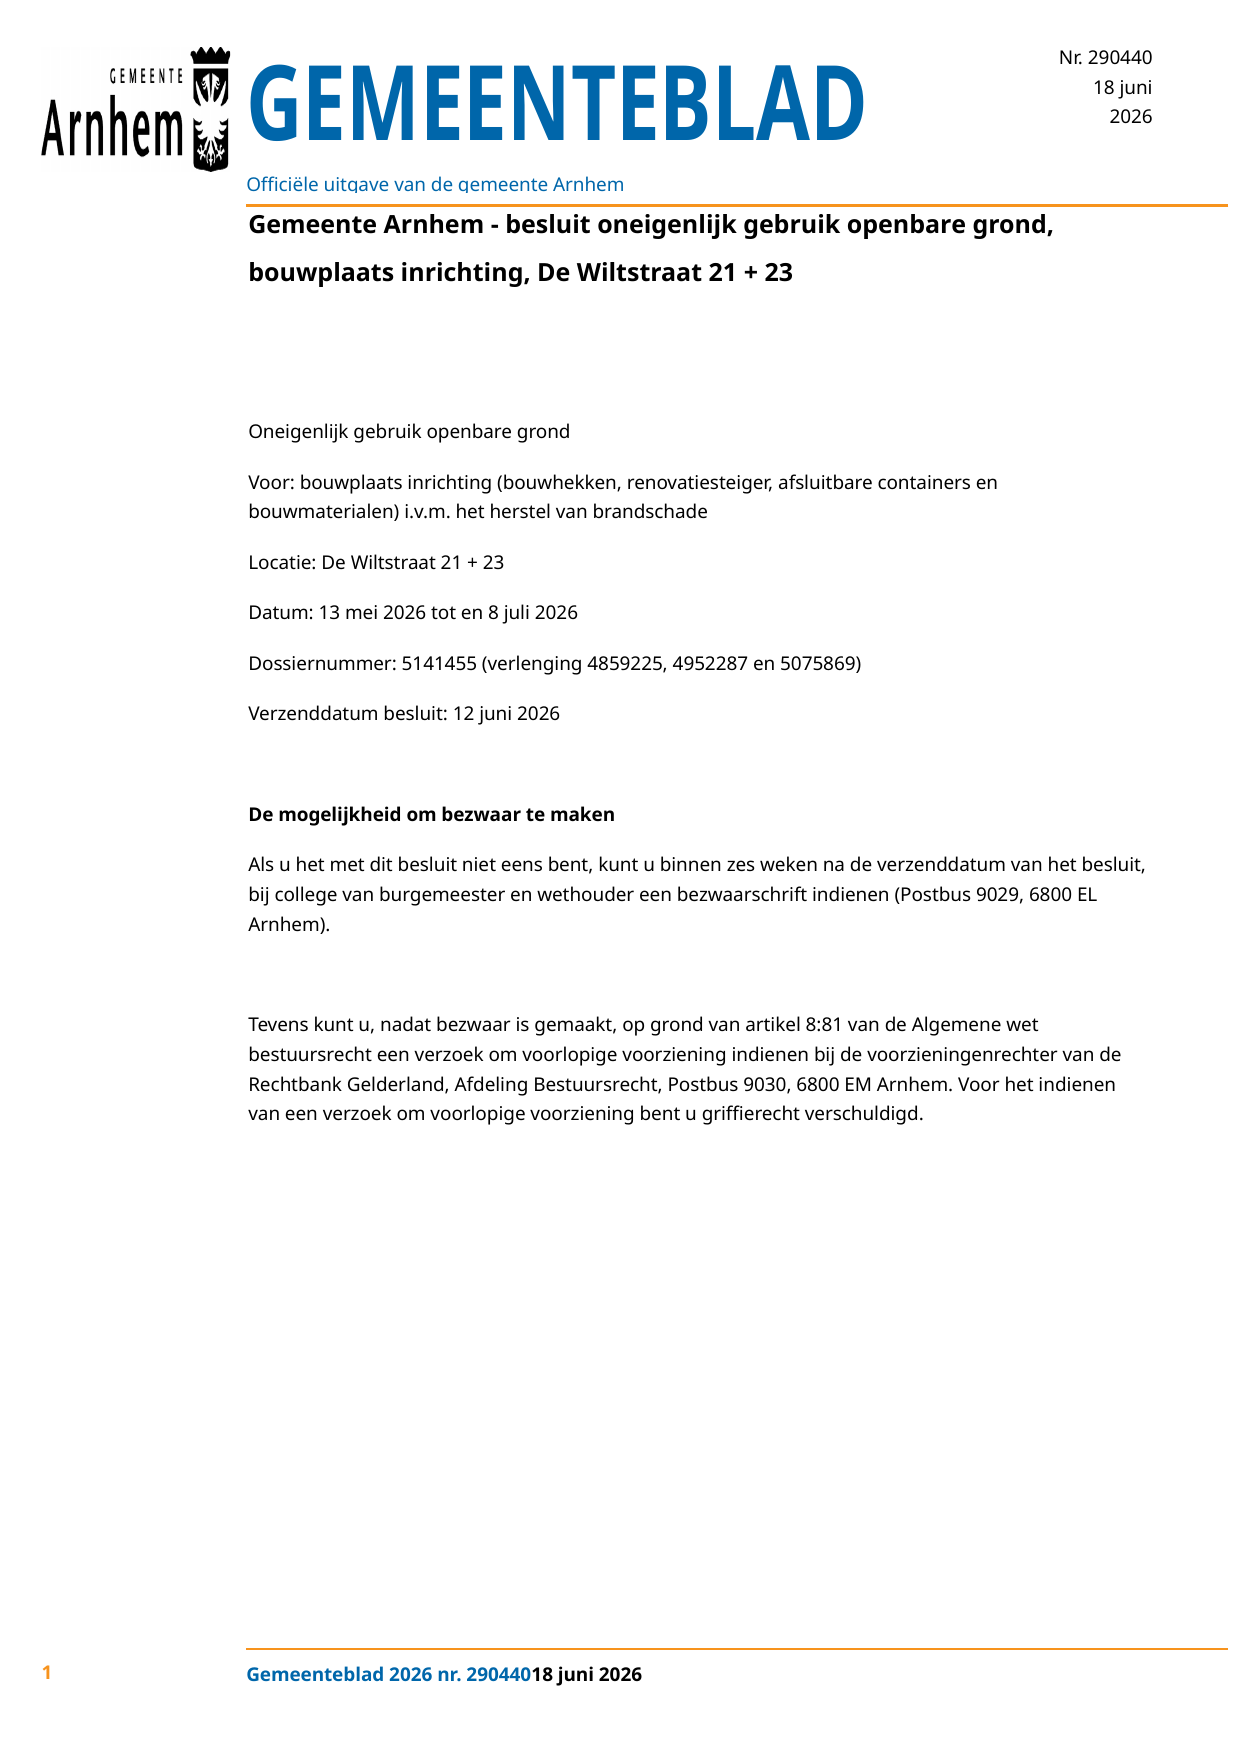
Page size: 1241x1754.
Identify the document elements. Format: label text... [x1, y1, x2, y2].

text Gemeente Arnhem - besluit oneigenlijk gebruik openbare grond, bouwplaats inrichting, De Wiltstraat 21 + 23 [248, 207, 1152, 288]
text Datum: 13 mei 2026 tot en 8 juli 2026 [248, 599, 1152, 625]
picture [41, 47, 231, 172]
text Dossiernummer: 5141455 (verlenging 4859225, 4952287 en 5075869) [248, 650, 1152, 676]
text Locatie: De Wiltstraat 21 + 23 [248, 549, 1152, 575]
text Tevens kunt u, nadat bezwaar is gemaakt, op grond van artikel 8:81 van de Algemene wet bestuursrecht een verzoek om voorlopige voorziening indienen bij de voorzieningenrechter van de Rechtbank Gelderland, Afdeling Bestuursrecht, Postbus 9030, 6800 EM Arnhem. Voor het indienen van een verzoek om voorlopige voorziening bent u griffierecht verschuldigd. [248, 1012, 1152, 1126]
text Verzenddatum besluit: 12 juni 2026 [248, 700, 1152, 726]
text Voor: bouwplaats inrichting (bouwhekken, renovatiesteiger, afsluitbare containers en bouwmaterialen) i.v.m. het herstel van brandschade [248, 469, 1152, 524]
text De mogelijkheid om bezwaar te maken [248, 801, 1152, 827]
text Als u het met dit besluit niet eens bent, kunt u binnen zes weken na de verzenddatum van het besluit, bij college van burgemeester en wethouder een bezwaarschrift indienen (Postbus 9029, 6800 EL Arnhem). [248, 852, 1152, 937]
text Oneigenlijk gebruik openbare grond [248, 419, 1152, 444]
